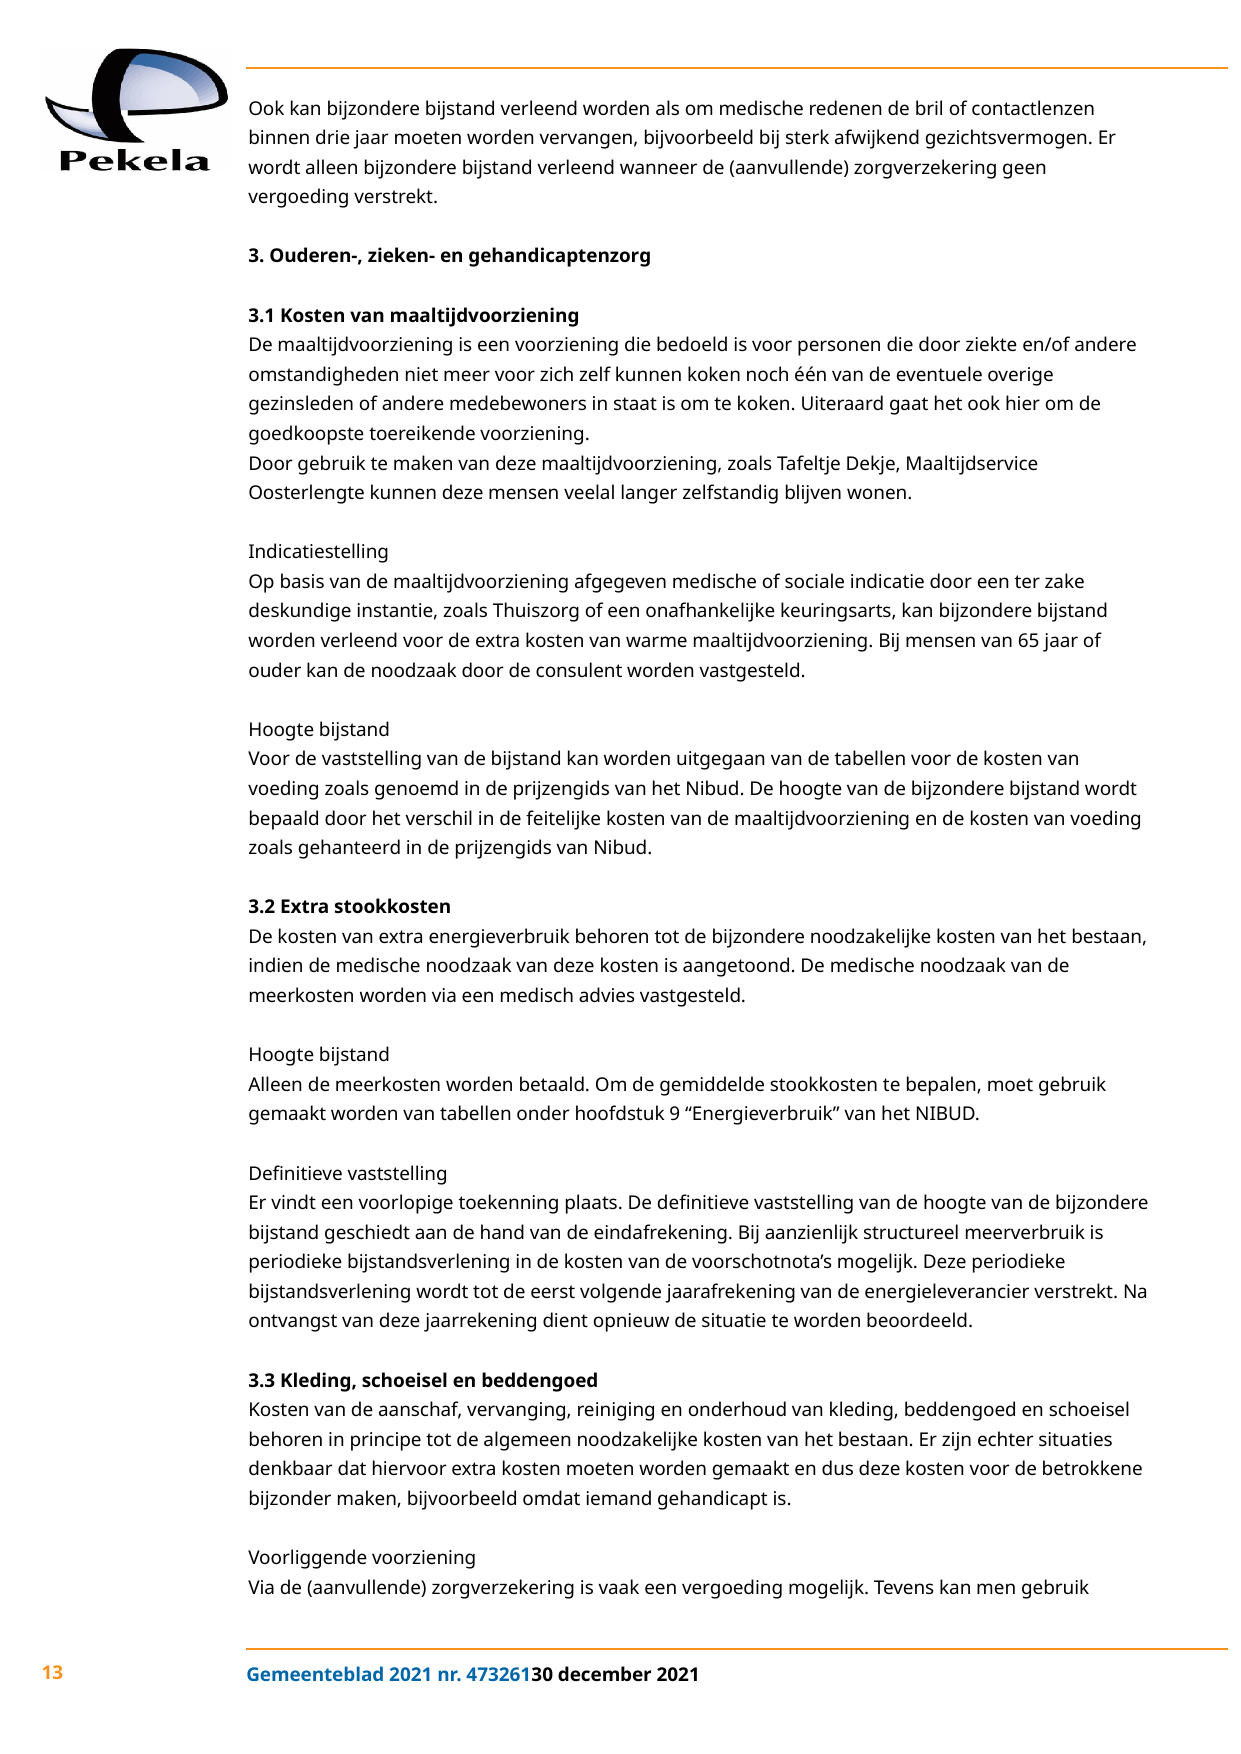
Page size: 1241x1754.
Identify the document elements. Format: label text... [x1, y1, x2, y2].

text Hoogte bijstand [248, 716, 1152, 742]
text Voor de vaststelling van de bijstand kan worden uitgegaan van de tabellen voor de kosten van voeding zoals genoemd in de prijzengids van het Nibud. De hoogte van de bijzondere bijstand wordt bepaald door het verschil in de feitelijke kosten van de maaltijdvoorziening en de kosten van voeding zoals gehanteerd in de prijzengids van Nibud. [248, 746, 1152, 860]
text Ook kan bijzondere bijstand verleend worden als om medische redenen de bril of contactlenzen binnen drie jaar moeten worden vervangen, bijvoorbeeld bij sterk afwijkend gezichtsvermogen. Er wordt alleen bijzondere bijstand verleend wanneer de (aanvullende) zorgverzekering geen vergoeding verstrekt. [248, 95, 1152, 209]
text 3. Ouderen-, zieken- en gehandicaptenzorg [248, 243, 1152, 268]
text Via de (aanvullende) zorgverzekering is vaak een vergoeding mogelijk. Tevens kan men gebruik [248, 1574, 1152, 1600]
text De kosten van extra energieverbruik behoren tot de bijzondere noodzakelijke kosten van het bestaan, indien de medische noodzaak van deze kosten is aangetoond. De medische noodzaak van de meerkosten worden via een medisch advies vastgesteld. [248, 923, 1152, 1008]
text Alleen de meerkosten worden betaald. Om de gemiddelde stookkosten te bepalen, moet gebruik gemaakt worden van tabellen onder hoofdstuk 9 “Energieverbruik” van het NIBUD. [248, 1071, 1152, 1126]
text Indicatiestelling [248, 538, 1152, 564]
text De maaltijdvoorziening is een voorziening die bedoeld is voor personen die door ziekte en/of andere omstandigheden niet meer voor zich zelf kunnen koken noch één van de eventuele overige gezinsleden of andere medebewoners in staat is om te koken. Uiteraard gaat het ook hier om de goedkoopste toereikende voorziening. [248, 331, 1152, 446]
text Kosten van de aanschaf, vervanging, reiniging en onderhoud van kleding, beddengoed en schoeisel behoren in principe tot de algemeen noodzakelijke kosten van het bestaan. Er zijn echter situaties denkbaar dat hiervoor extra kosten moeten worden gemaakt en dus deze kosten voor de betrokkene bijzonder maken, bijvoorbeeld omdat iemand gehandicapt is. [248, 1396, 1152, 1511]
text Definitieve vaststelling [248, 1160, 1152, 1186]
text Op basis van de maaltijdvoorziening afgegeven medische of sociale indicatie door een ter zake deskundige instantie, zoals Thuiszorg of een onafhankelijke keuringsarts, kan bijzondere bijstand worden verleend voor de extra kosten van warme maaltijdvoorziening. Bij mensen van 65 jaar of ouder kan de noodzaak door de consulent worden vastgesteld. [248, 568, 1152, 683]
text Er vindt een voorlopige toekenning plaats. De definitieve vaststelling van de hoogte van de bijzondere bijstand geschiedt aan de hand van de eindafrekening. Bij aanzienlijk structureel meerverbruik is periodieke bijstandsverlening in de kosten van de voorschotnota’s mogelijk. Deze periodieke bijstandsverlening wordt tot de eerst volgende jaarafrekening van de energieleverancier verstrekt. Na ontvangst van deze jaarrekening dient opnieuw de situatie te worden beoordeeld. [248, 1189, 1152, 1333]
text Voorliggende voorziening [248, 1544, 1152, 1570]
text Hoogte bijstand [248, 1041, 1152, 1067]
picture [41, 47, 231, 172]
text Door gebruik te maken van deze maaltijdvoorziening, zoals Tafeltje Dekje, Maaltijdservice Oosterlengte kunnen deze mensen veelal langer zelfstandig blijven wonen. [248, 450, 1152, 505]
text 3.3 Kleding, schoeisel en beddengoed [248, 1367, 1152, 1393]
text 3.1 Kosten van maaltijdvoorziening [248, 302, 1152, 328]
text 3.2 Extra stookkosten [248, 893, 1152, 919]
